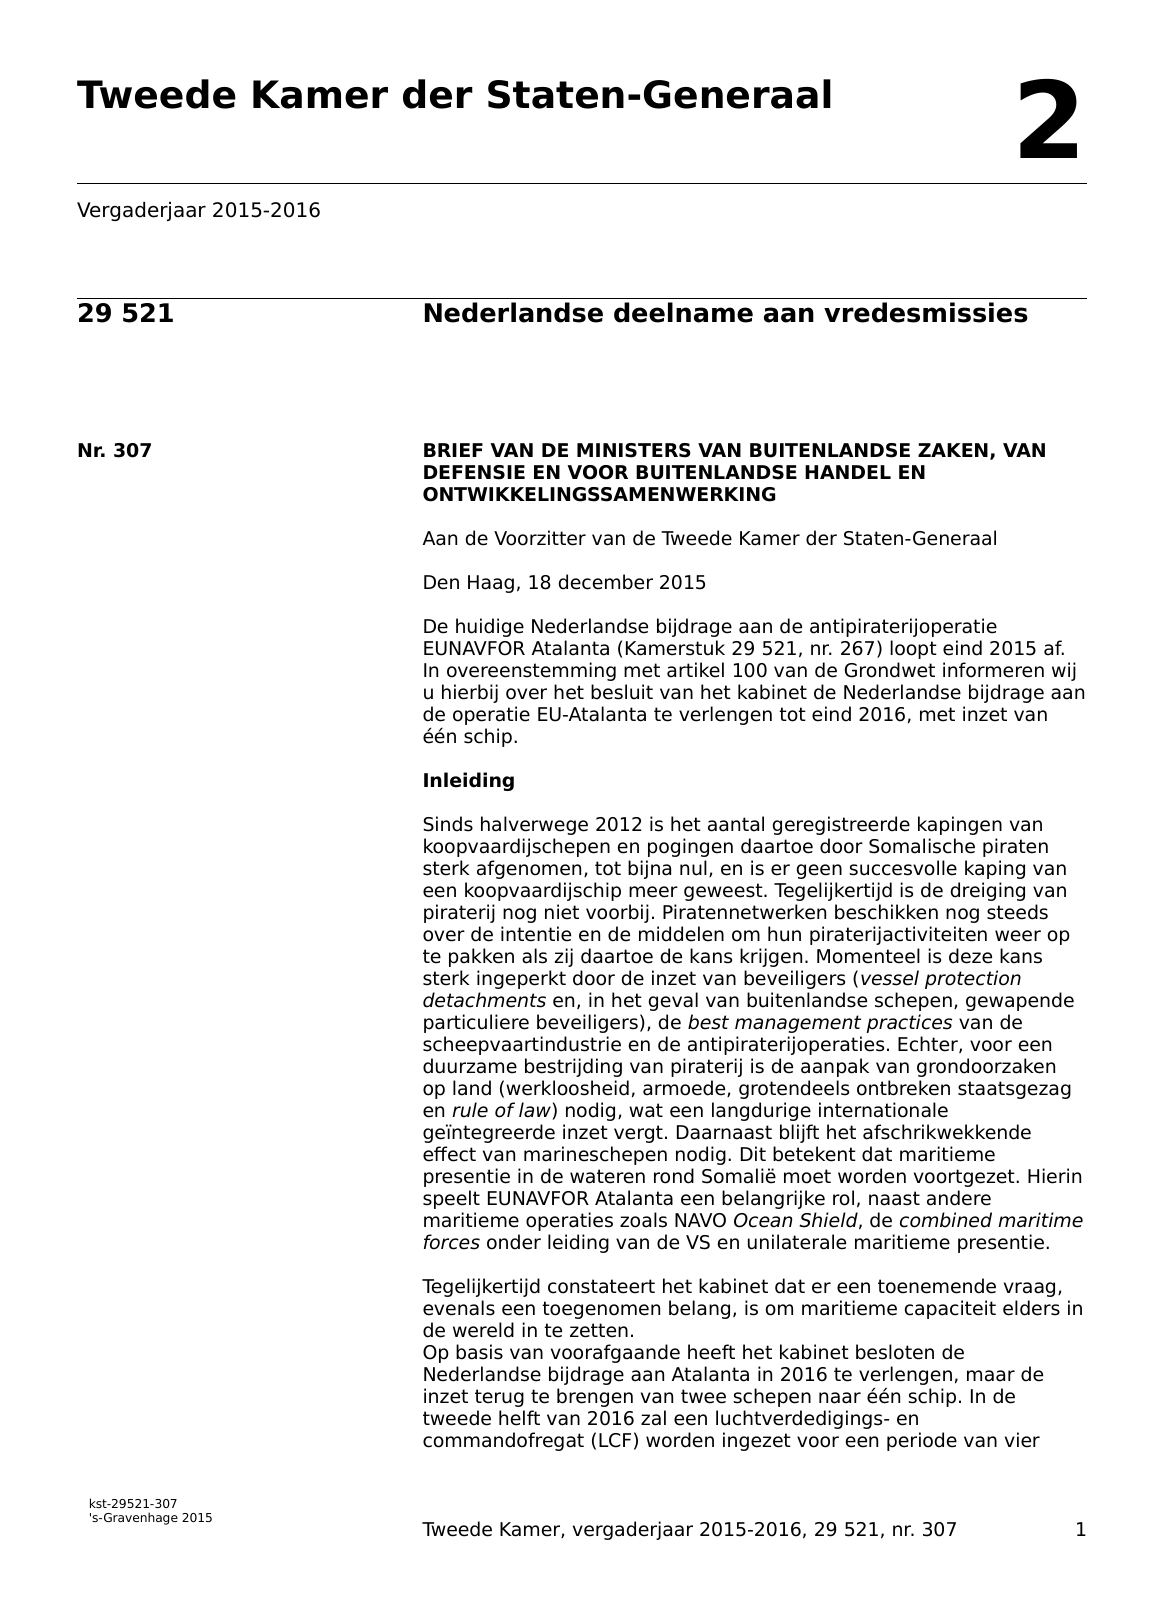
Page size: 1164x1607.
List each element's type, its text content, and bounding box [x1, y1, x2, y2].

text Aan de Voorzitter van de Tweede Kamer der Staten-Generaal [422, 528, 1087, 550]
subtitle 29 521 Nederlandse deelname aan vredesmissies [77, 299, 1087, 329]
table_header 2 [886, 59, 1087, 183]
text De huidige Nederlandse bijdrage aan de antipiraterijoperatie EUNAVFOR Atalanta (Kamerstuk 29 521, nr. 267) loopt eind 2015 af. In overeenstemming met artikel 100 van de Grondwet informeren wij u hierbij over het besluit van het kabinet de Nederlandse bijdrage aan de operatie EU-Atalanta te verlengen tot eind 2016, met inzet van één schip. [422, 616, 1087, 748]
text kst-29521-307 [88, 1497, 323, 1511]
subtitle Nr. 307 BRIEF VAN DE MINISTERS VAN BUITENLANDSE ZAKEN, VAN DEFENSIE EN VOOR BUITENLANDSE HANDEL EN ONTWIKKELINGSSAMENWERKING [77, 440, 1087, 506]
table_cell Vergaderjaar 2015-2016 [77, 184, 1087, 298]
table_header Tweede Kamer der Staten-Generaal [77, 59, 886, 183]
text Sinds halverwege 2012 is het aantal geregistreerde kapingen van koopvaardijschepen en pogingen daartoe door Somalische piraten sterk afgenomen, tot bijna nul, en is er geen succesvolle kaping van een koopvaardijschip meer geweest. Tegelijkertijd is de dreiging van piraterij nog niet voorbij. Piratennetwerken beschikken nog steeds over de intentie en de middelen om hun piraterijactiviteiten weer op te pakken als zij daartoe de kans krijgen. Momenteel is deze kans sterk ingeperkt door de inzet van beveiligers (vessel protection detachments en, in het geval van buitenlandse schepen, gewapende particuliere beveiligers), de best management practices van de scheepvaartindustrie en de antipiraterijoperaties. Echter, voor een duurzame bestrijding van piraterij is de aanpak van grondoorzaken op land (werkloosheid, armoede, grotendeels ontbreken staatsgezag en rule of law) nodig, wat een langdurige internationale geïntegreerde inzet vergt. Daarnaast blijft het afschrikwekkende effect van marineschepen nodig. Dit betekent dat maritieme presentie in de wateren rond Somalië moet worden voortgezet. Hierin speelt EUNAVFOR Atalanta een belangrijke rol, naast andere maritieme operaties zoals NAVO Ocean Shield, de combined maritime forces onder leiding van de VS en unilaterale maritieme presentie. [422, 814, 1087, 1254]
text Den Haag, 18 december 2015 [422, 572, 1087, 594]
subtitle Inleiding [422, 770, 1087, 792]
text Op basis van voorafgaande heeft het kabinet besloten de Nederlandse bijdrage aan Atalanta in 2016 te verlengen, maar de inzet terug te brengen van twee schepen naar één schip. In de tweede helft van 2016 zal een luchtverdedigings- en commandofregat (LCF) worden ingezet voor een periode van vier [422, 1342, 1087, 1452]
text Tegelijkertijd constateert het kabinet dat er een toenemende vraag, evenals een toegenomen belang, is om maritieme capaciteit elders in de wereld in te zetten. [422, 1276, 1087, 1342]
text 's-Gravenhage 2015 [88, 1511, 323, 1525]
